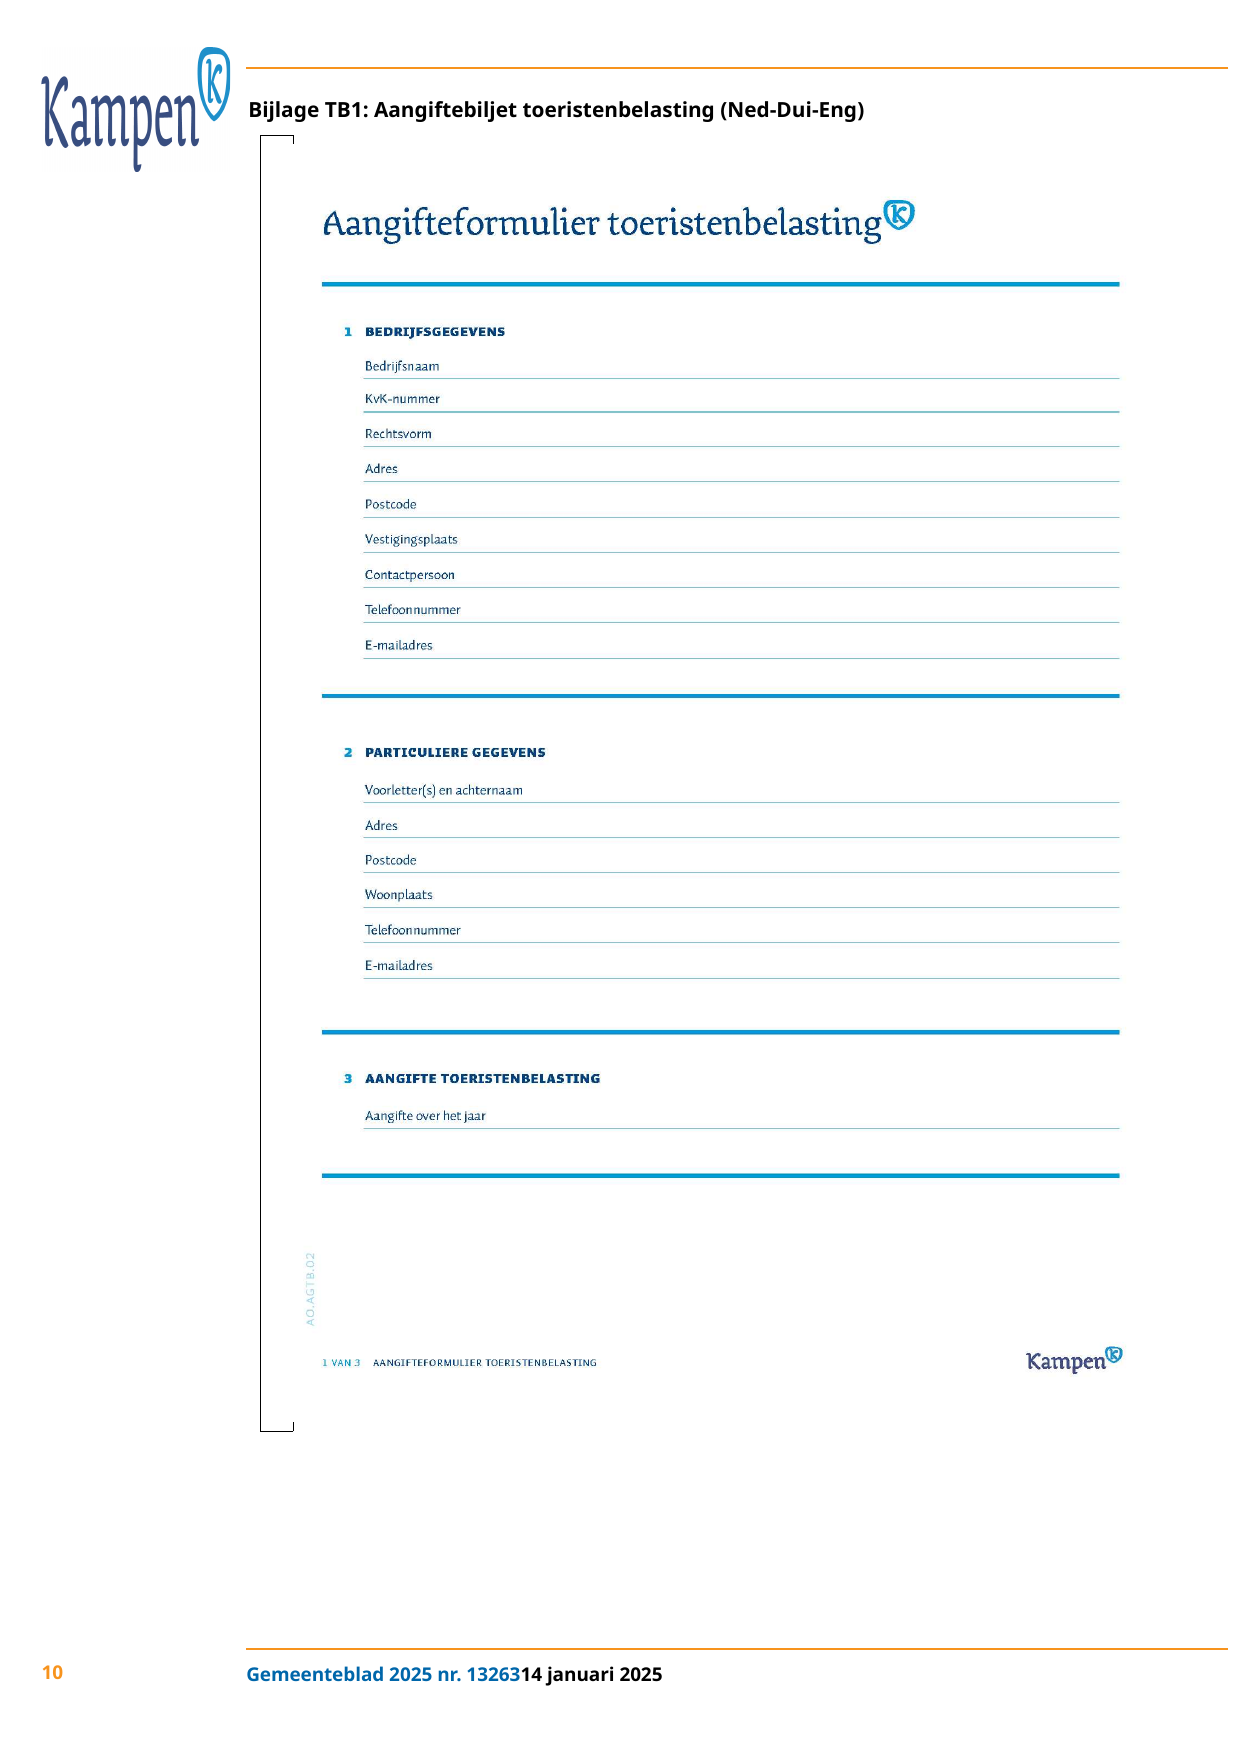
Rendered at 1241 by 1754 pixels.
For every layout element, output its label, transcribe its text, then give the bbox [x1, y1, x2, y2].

picture [268, 144, 1173, 1422]
picture [41, 47, 231, 172]
text Bijlage TB1: Aangiftebiljet toeristenbelasting (Ned-Dui-Eng) [248, 95, 1152, 123]
